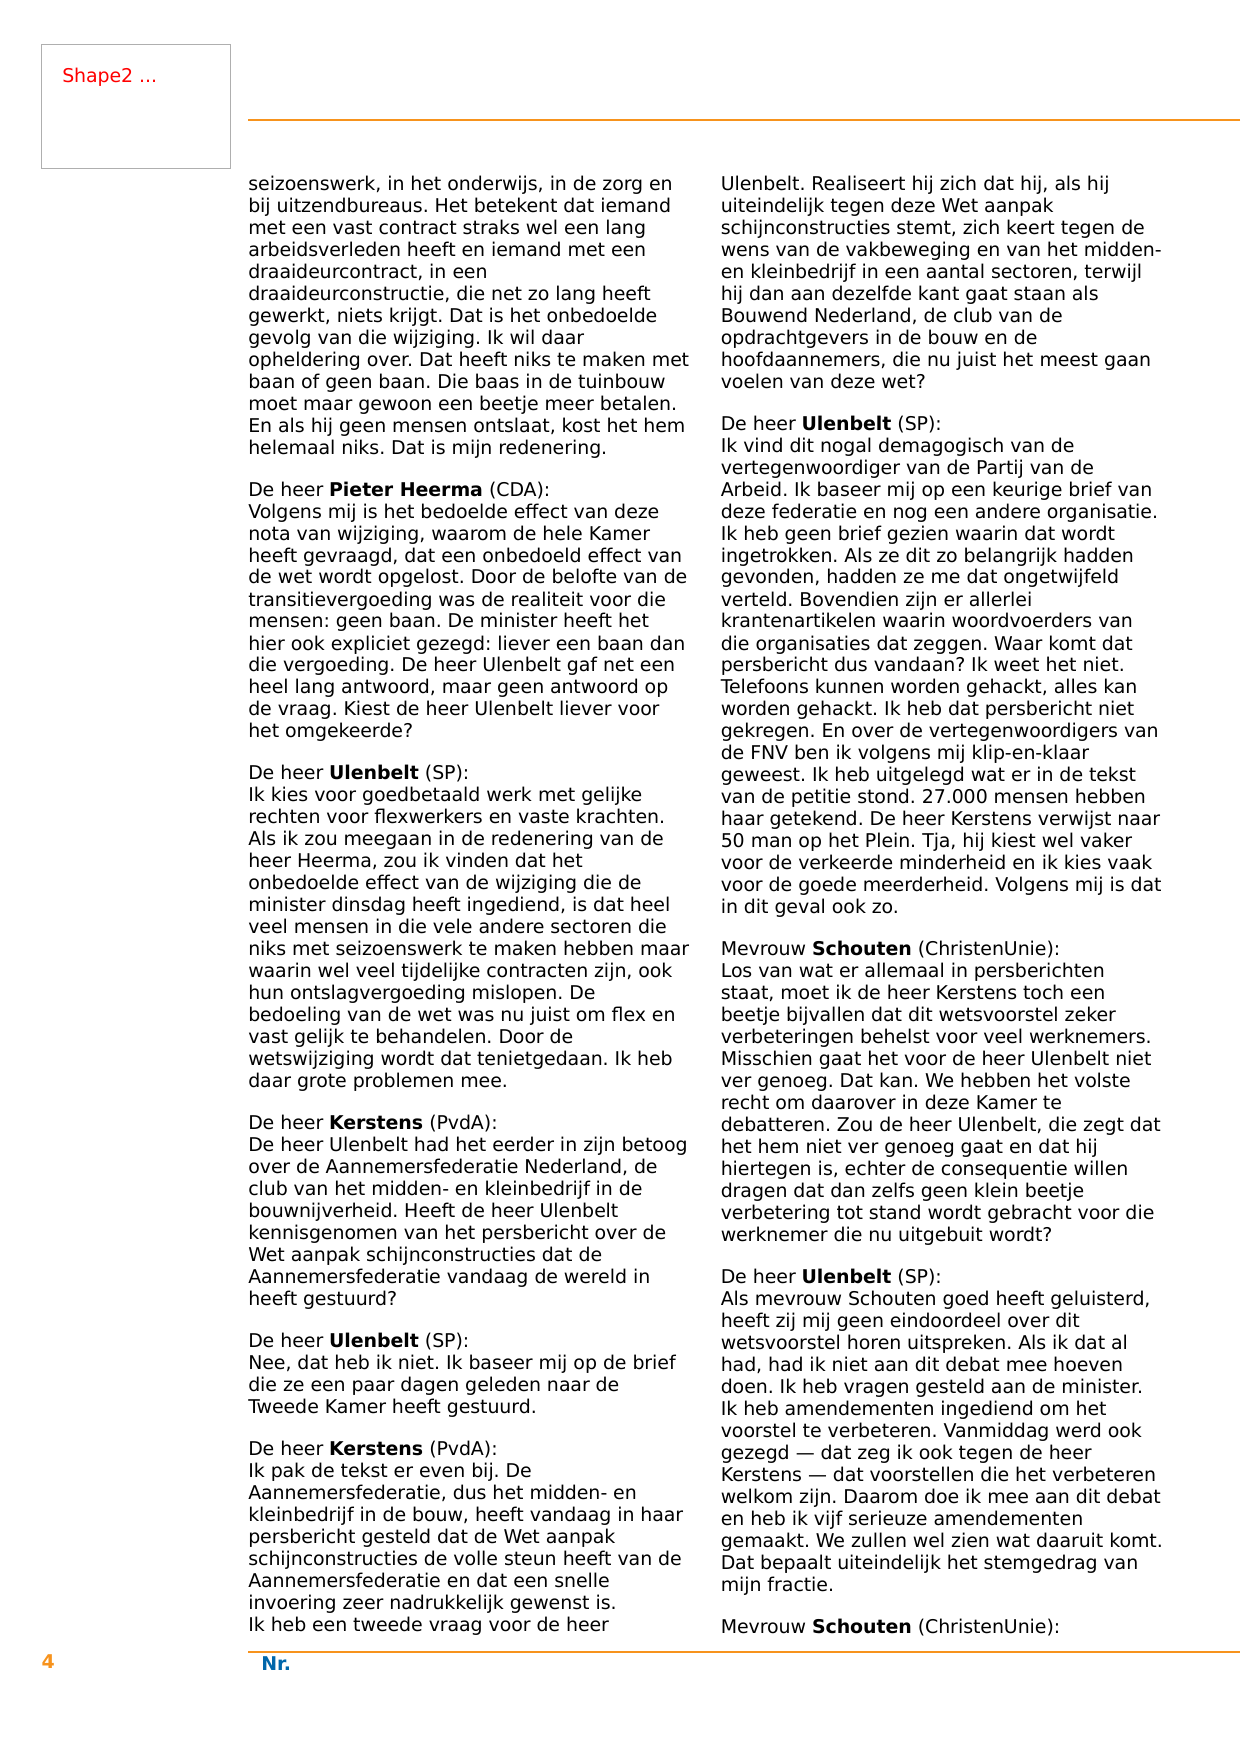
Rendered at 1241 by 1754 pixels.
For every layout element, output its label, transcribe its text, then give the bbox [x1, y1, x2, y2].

text De heer Pieter Heerma (CDA): [248, 478, 691, 501]
text Mevrouw Schouten (ChristenUnie): [721, 1616, 1163, 1637]
text De heer Ulenbelt had het eerder in zijn betoog over de Aannemersfederatie Nederland, de club van het midden- en kleinbedrijf in de bouwnijverheid. Heeft de heer Ulenbelt kennisgenomen van het persbericht over de Wet aanpak schijnconstructies dat de Aannemersfederatie vandaag de wereld in heeft gestuurd? [248, 1134, 691, 1310]
text Mevrouw Schouten (ChristenUnie): [721, 938, 1163, 960]
text Los van wat er allemaal in persberichten staat, moet ik de heer Kerstens toch een beetje bijvallen dat dit wetsvoorstel zeker verbeteringen behelst voor veel werknemers. Misschien gaat het voor de heer Ulenbelt niet ver genoeg. Dat kan. We hebben het volste recht om daarover in deze Kamer te debatteren. Zou de heer Ulenbelt, die zegt dat het hem niet ver genoeg gaat en dat hij hiertegen is, echter de consequentie willen dragen dat dan zelfs geen klein beetje verbetering tot stand wordt gebracht voor die werknemer die nu uitgebuit wordt? [721, 960, 1163, 1246]
text Nee, dat heb ik niet. Ik baseer mij op de brief die ze een paar dagen geleden naar de Tweede Kamer heeft gestuurd. [248, 1352, 691, 1418]
text De heer Ulenbelt (SP): [248, 1330, 691, 1352]
text Ik vind dit nogal demagogisch van de vertegenwoordiger van de Partij van de Arbeid. Ik baseer mij op een keurige brief van deze federatie en nog een andere organisatie. Ik heb geen brief gezien waarin dat wordt ingetrokken. Als ze dit zo belangrijk hadden gevonden, hadden ze me dat ongetwijfeld verteld. Bovendien zijn er allerlei krantenartikelen waarin woordvoerders van die organisaties dat zeggen. Waar komt dat persbericht dus vandaan? Ik weet het niet. Telefoons kunnen worden gehackt, alles kan worden gehackt. Ik heb dat persbericht niet gekregen. En over de vertegenwoordigers van de FNV ben ik volgens mij klip-en-klaar geweest. Ik heb uitgelegd wat er in de tekst van de petitie stond. 27.000 mensen hebben haar getekend. De heer Kerstens verwijst naar 50 man op het Plein. Tja, hij kiest wel vaker voor de verkeerde minderheid en ik kies vaak voor de goede meerderheid. Volgens mij is dat in dit geval ook zo. [721, 434, 1163, 918]
text Ulenbelt. Realiseert hij zich dat hij, als hij uiteindelijk tegen deze Wet aanpak schijnconstructies stemt, zich keert tegen de wens van de vakbeweging en van het midden- en kleinbedrijf in een aantal sectoren, terwijl hij dan aan dezelfde kant gaat staan als Bouwend Nederland, de club van de opdrachtgevers in de bouw en de hoofdaannemers, die nu juist het meest gaan voelen van deze wet? [721, 173, 1163, 393]
text De heer Ulenbelt (SP): [721, 413, 1163, 434]
text Als mevrouw Schouten goed heeft geluisterd, heeft zij mij geen eindoordeel over dit wetsvoorstel horen uitspreken. Als ik dat al had, had ik niet aan dit debat mee hoeven doen. Ik heb vragen gesteld aan de minister. Ik heb amendementen ingediend om het voorstel te verbeteren. Vanmiddag werd ook gezegd — dat zeg ik ook tegen de heer Kerstens — dat voorstellen die het verbeteren welkom zijn. Daarom doe ik mee aan dit debat en heb ik vijf serieuze amendementen gemaakt. We zullen wel zien wat daaruit komt. Dat bepaalt uiteindelijk het stemgedrag van mijn fractie. [721, 1288, 1163, 1596]
text Ik heb een tweede vraag voor de heer [248, 1613, 691, 1636]
text Ik pak de tekst er even bij. De Aannemersfederatie, dus het midden- en kleinbedrijf in de bouw, heeft vandaag in haar persbericht gesteld dat de Wet aanpak schijnconstructies de volle steun heeft van de Aannemersfederatie en dat een snelle invoering zeer nadrukkelijk gewenst is. [248, 1460, 691, 1613]
text De heer Kerstens (PvdA): [248, 1112, 691, 1134]
text De heer Ulenbelt (SP): [248, 762, 691, 784]
text De heer Ulenbelt (SP): [721, 1266, 1163, 1288]
text seizoenswerk, in het onderwijs, in de zorg en bij uitzendbureaus. Het betekent dat iemand met een vast contract straks wel een lang arbeidsverleden heeft en iemand met een draaideurcontract, in een draaideurconstructie, die net zo lang heeft gewerkt, niets krijgt. Dat is het onbedoelde gevolg van die wijziging. Ik wil daar opheldering over. Dat heeft niks te maken met baan of geen baan. Die baas in de tuinbouw moet maar gewoon een beetje meer betalen. En als hij geen mensen ontslaat, kost het hem helemaal niks. Dat is mijn redenering. [248, 173, 691, 458]
text Ik kies voor goedbetaald werk met gelijke rechten voor flexwerkers en vaste krachten. Als ik zou meegaan in de redenering van de heer Heerma, zou ik vinden dat het onbedoelde effect van de wijziging die de minister dinsdag heeft ingediend, is dat heel veel mensen in die vele andere sectoren die niks met seizoenswerk te maken hebben maar waarin wel veel tijdelijke contracten zijn, ook hun ontslagvergoeding mislopen. De bedoeling van de wet was nu juist om flex en vast gelijk te behandelen. Door de wetswijziging wordt dat tenietgedaan. Ik heb daar grote problemen mee. [248, 784, 691, 1092]
text De heer Kerstens (PvdA): [248, 1438, 691, 1460]
text Volgens mij is het bedoelde effect van deze nota van wijziging, waarom de hele Kamer heeft gevraagd, dat een onbedoeld effect van de wet wordt opgelost. Door de belofte van de transitievergoeding was de realiteit voor die mensen: geen baan. De minister heeft het hier ook expliciet gezegd: liever een baan dan die vergoeding. De heer Ulenbelt gaf net een heel lang antwoord, maar geen antwoord op de vraag. Kiest de heer Ulenbelt liever voor het omgekeerde? [248, 501, 691, 742]
